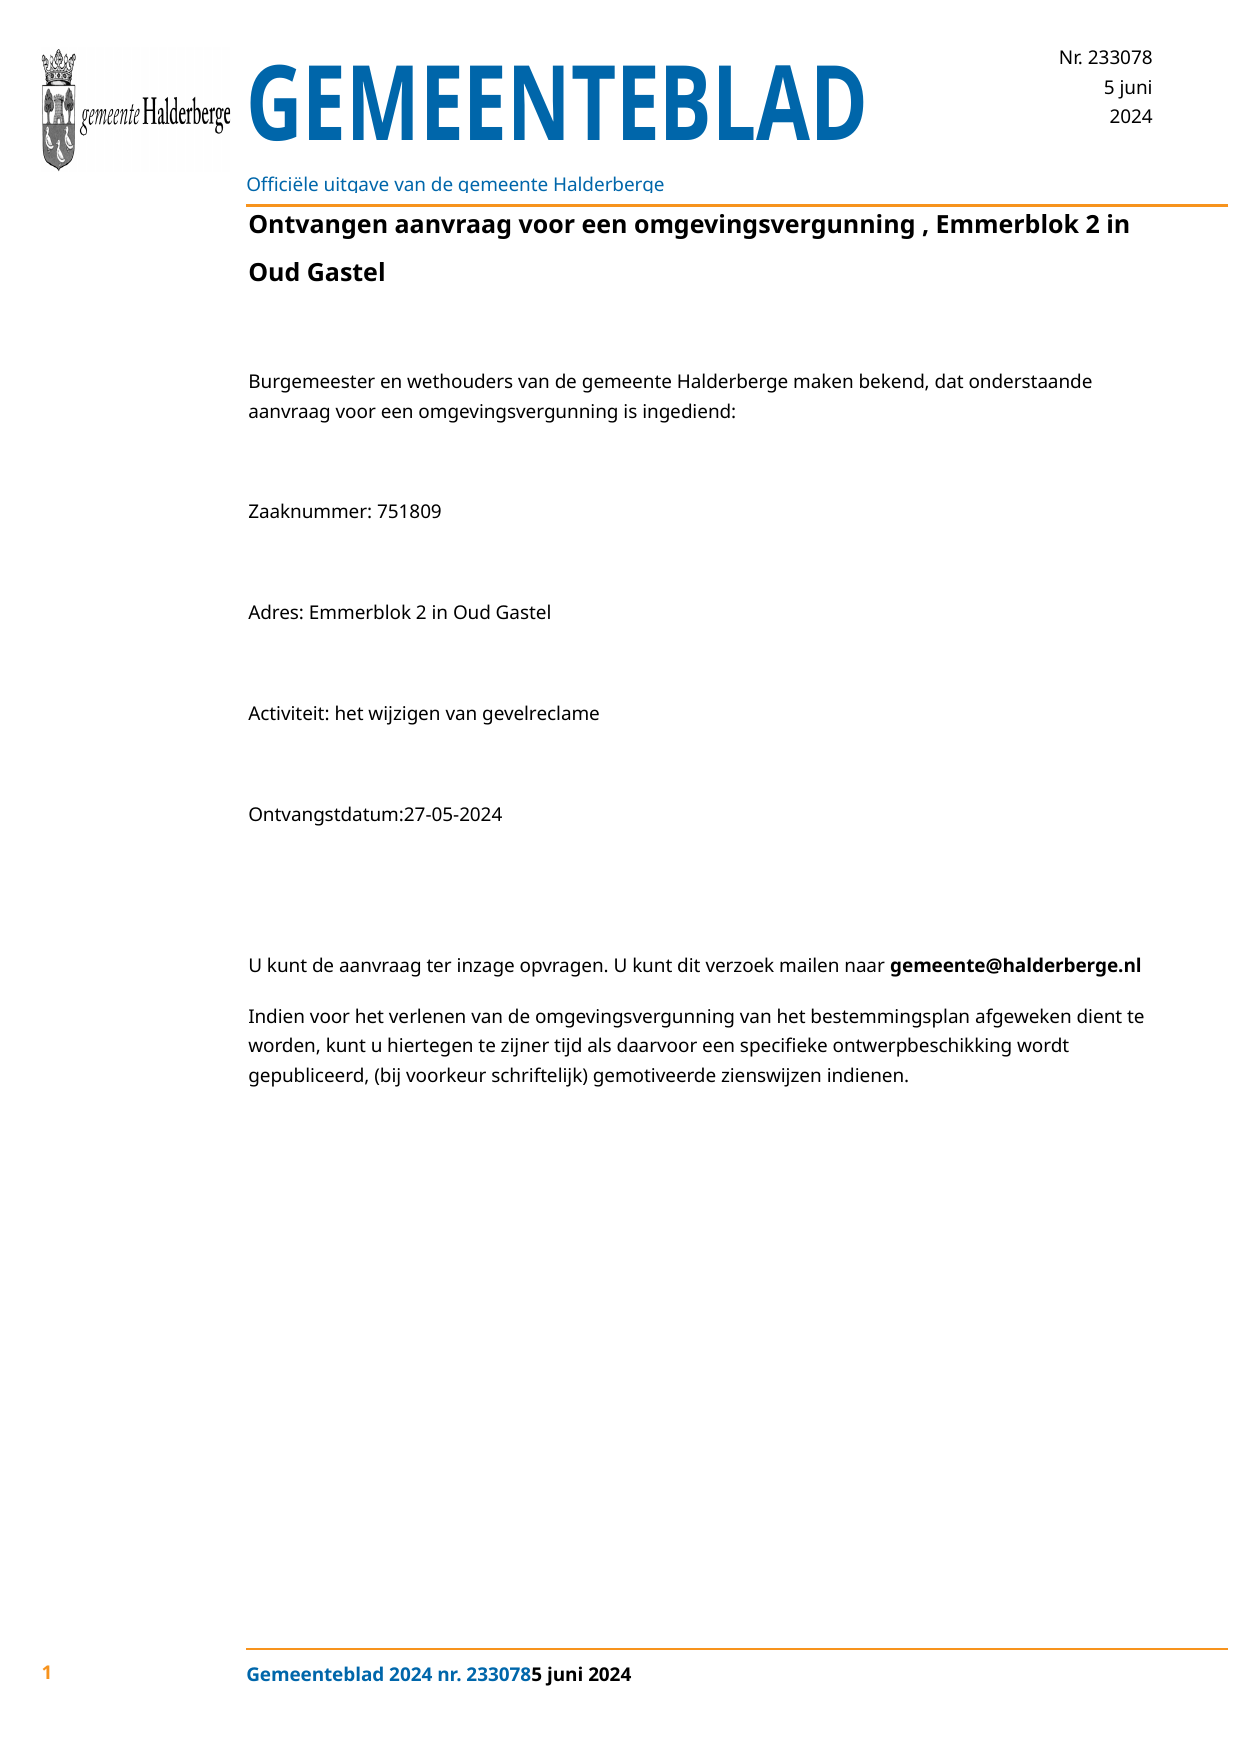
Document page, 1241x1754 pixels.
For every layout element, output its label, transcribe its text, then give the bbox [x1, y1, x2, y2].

text U kunt de aanvraag ter inzage opvragen. U kunt dit verzoek mailen naar gemeente@halderberge.nl [248, 952, 1152, 978]
text Adres: Emmerblok 2 in Oud Gastel [248, 599, 1152, 625]
text Zaaknummer: 751809 [248, 499, 1152, 524]
text Activiteit: het wijzigen van gevelreclame [248, 700, 1152, 726]
picture [41, 47, 231, 172]
text Burgemeester en wethouders van de gemeente Halderberge maken bekend, dat onderstaande aanvraag voor een omgevingsvergunning is ingediend: [248, 368, 1152, 424]
text Ontvangstdatum:27-05-2024 [248, 801, 1152, 827]
text Indien voor het verlenen van de omgevingsvergunning van het bestemmingsplan afgeweken dient te worden, kunt u hiertegen te zijner tijd als daarvoor een specifieke ontwerpbeschikking wordt gepubliceerd, (bij voorkeur schriftelijk) gemotiveerde zienswijzen indienen. [248, 1003, 1152, 1088]
text Ontvangen aanvraag voor een omgevingsvergunning , Emmerblok 2 in Oud Gastel [248, 207, 1152, 288]
